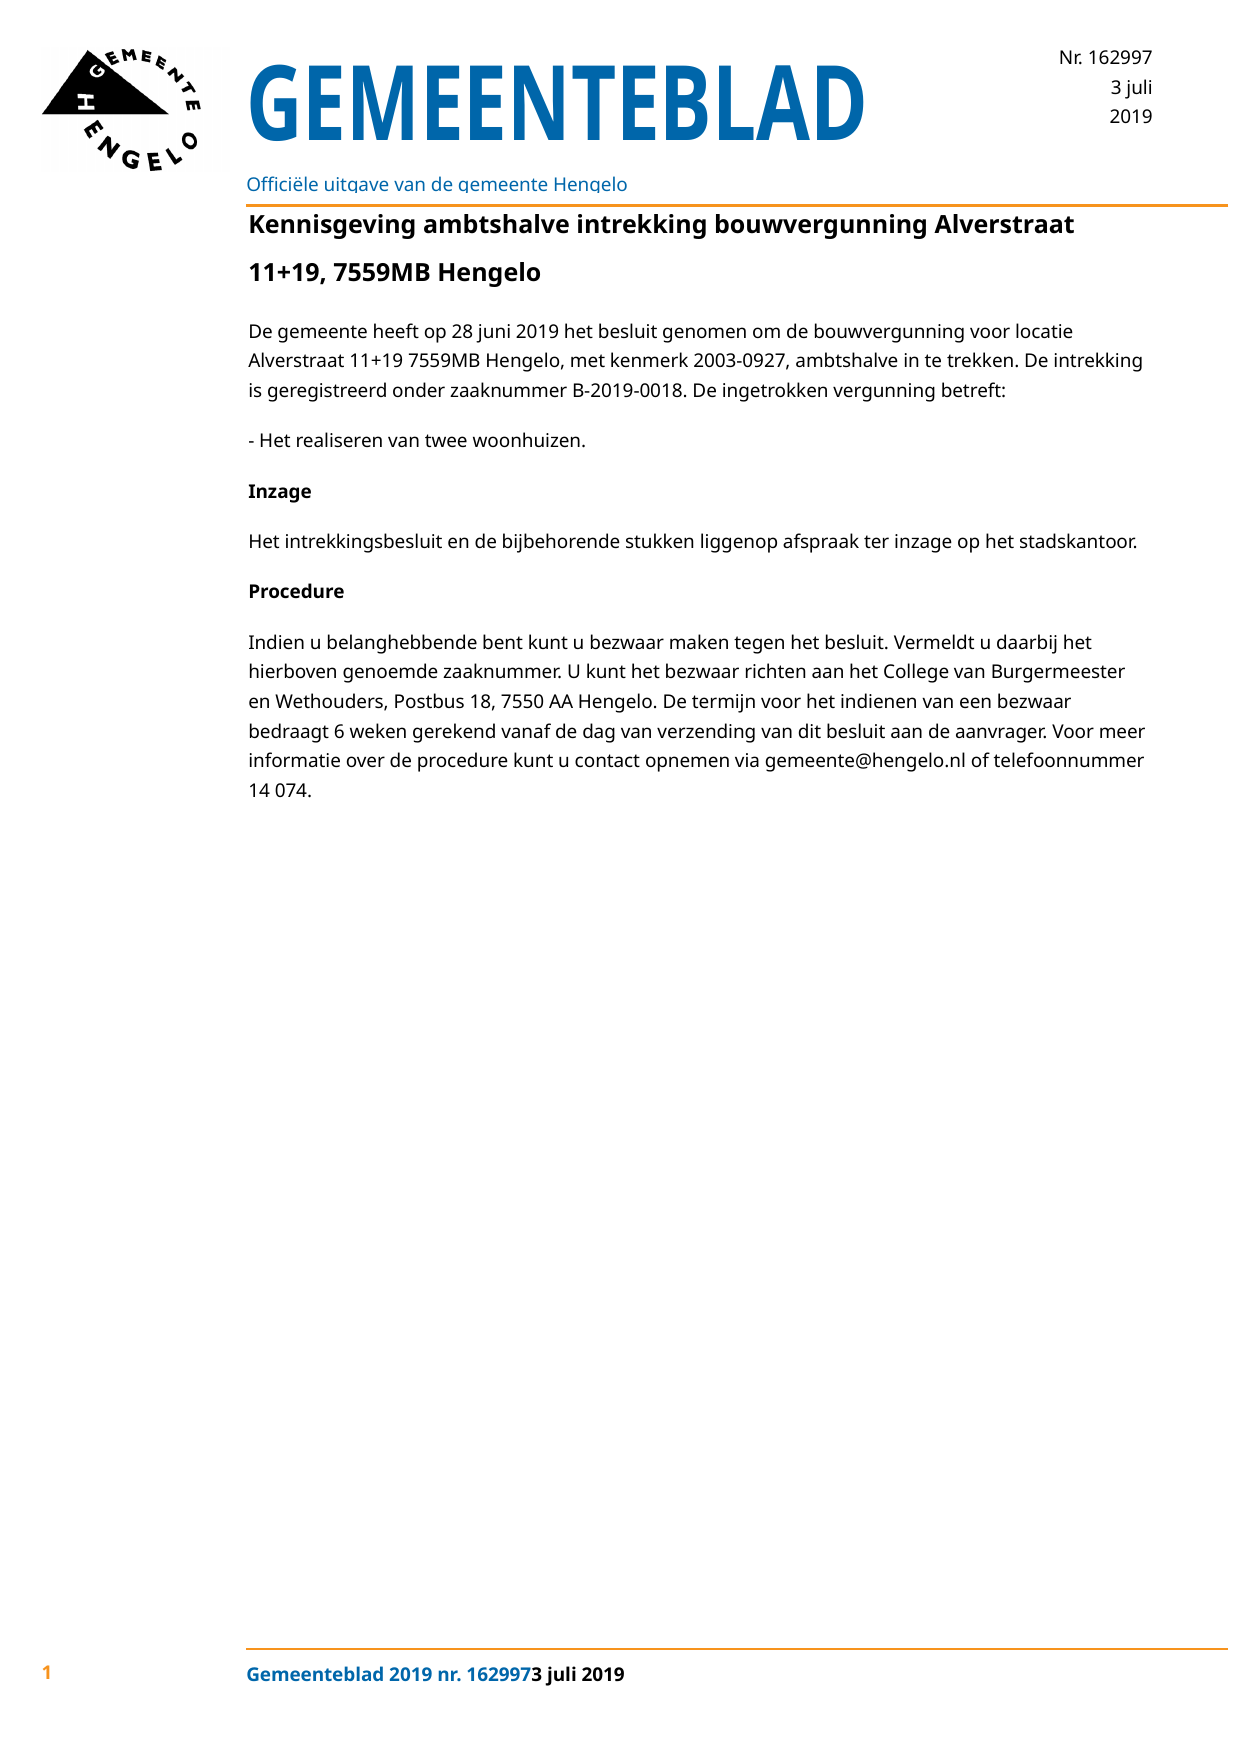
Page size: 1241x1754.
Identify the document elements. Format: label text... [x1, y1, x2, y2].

text Indien u belanghebbende bent kunt u bezwaar maken tegen het besluit. Vermeldt u daarbij het hierboven genoemde zaaknummer. U kunt het bezwaar richten aan het College van Burgermeester en Wethouders, Postbus 18, 7550 AA Hengelo. De termijn voor het indienen van een bezwaar bedraagt 6 weken gerekend vanaf de dag van verzending van dit besluit aan de aanvrager. Voor meer informatie over de procedure kunt u contact opnemen via gemeente@hengelo.nl of telefoonnummer 14 074. [248, 629, 1152, 803]
text - Het realiseren van twee woonhuizen. [248, 427, 1152, 453]
text Procedure [248, 579, 1152, 604]
text Inzage [248, 478, 1152, 504]
text Het intrekkingsbesluit en de bijbehorende stukken liggenop afspraak ter inzage op het stadskantoor. [248, 528, 1152, 554]
picture [41, 47, 231, 172]
text Kennisgeving ambtshalve intrekking bouwvergunning Alverstraat 11+19, 7559MB Hengelo [248, 207, 1152, 288]
text De gemeente heeft op 28 juni 2019 het besluit genomen om de bouwvergunning voor locatie Alverstraat 11+19 7559MB Hengelo, met kenmerk 2003-0927, ambtshalve in te trekken. De intrekking is geregistreerd onder zaaknummer B-2019-0018. De ingetrokken vergunning betreft: [248, 318, 1152, 403]
